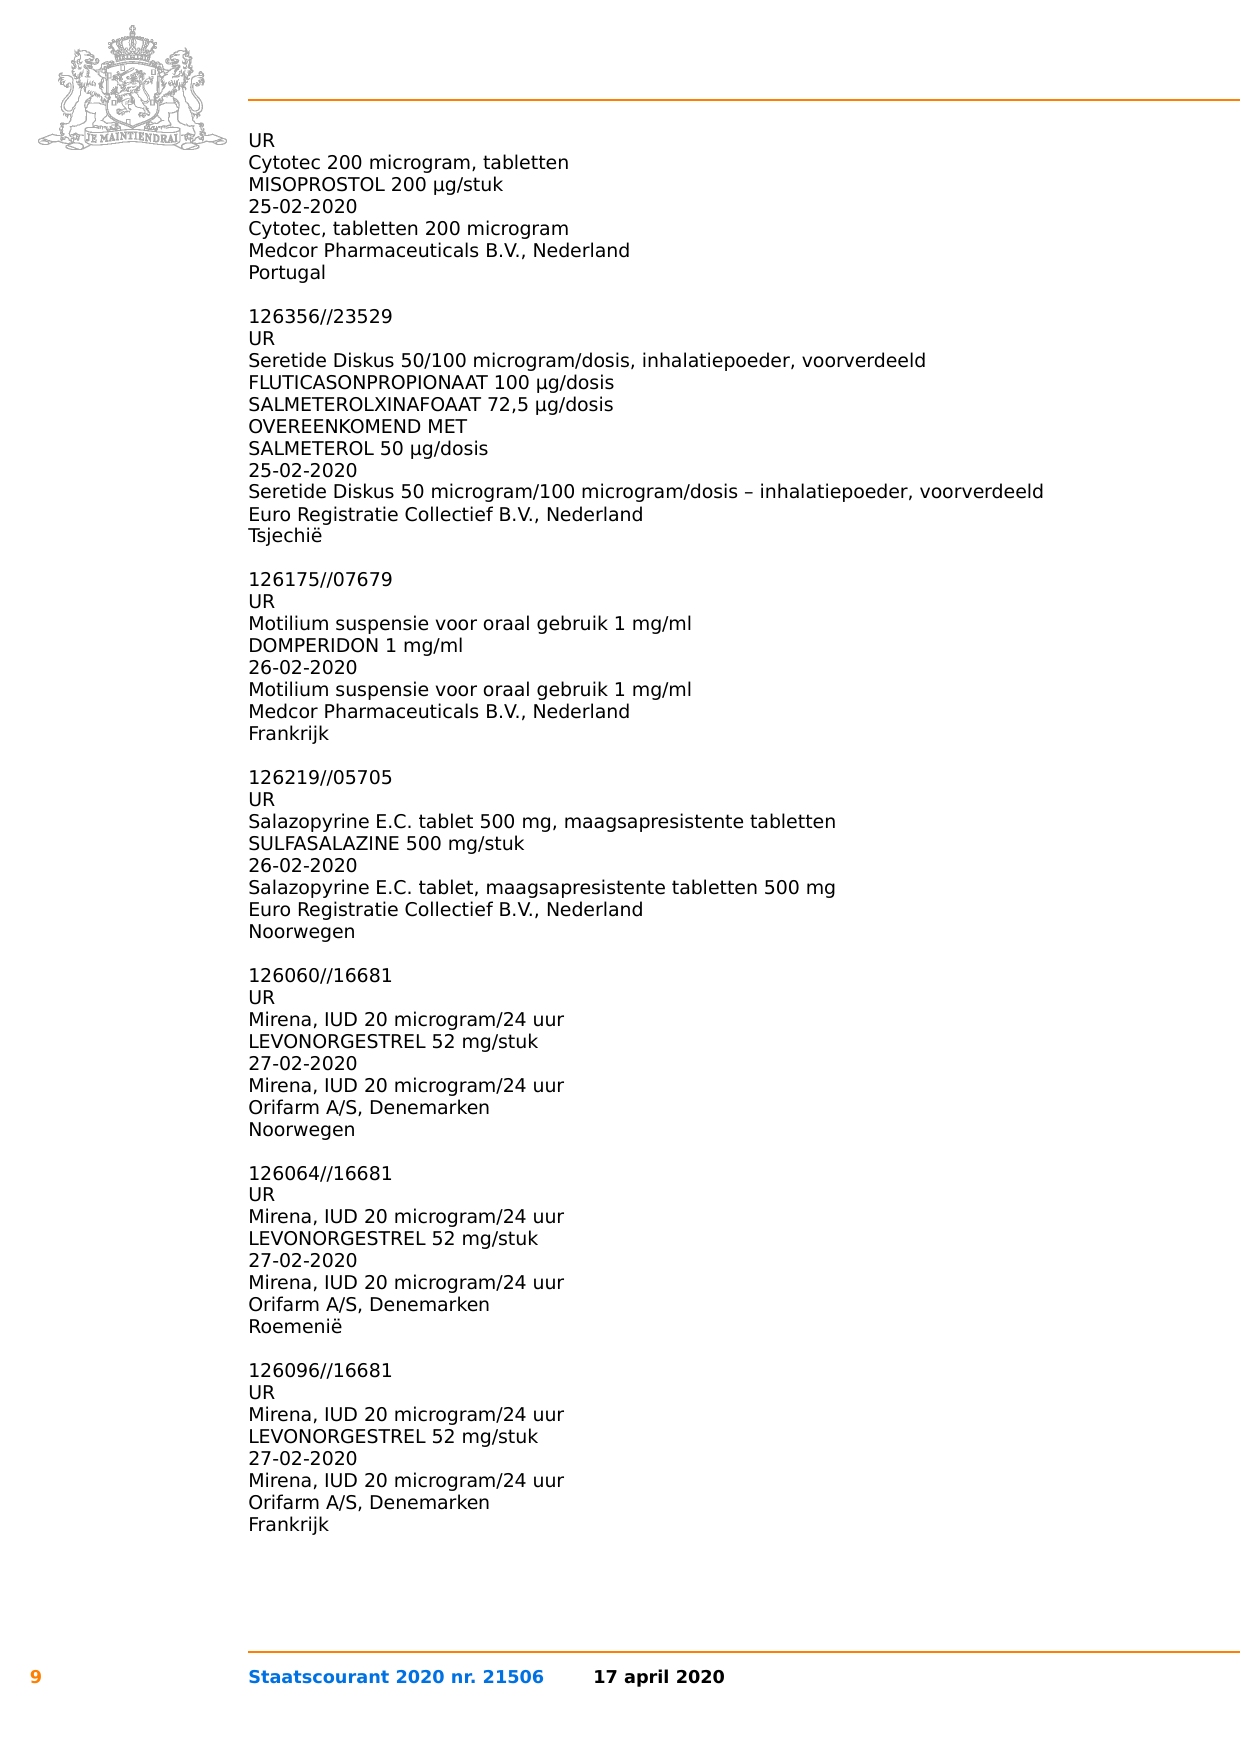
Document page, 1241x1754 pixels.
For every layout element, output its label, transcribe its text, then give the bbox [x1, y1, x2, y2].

text Orifarm A/S, Denemarken [248, 1097, 1163, 1118]
text MISOPROSTOL 200 µg/stuk [248, 174, 1163, 196]
text SULFASALAZINE 500 mg/stuk [248, 833, 1163, 855]
text 27-02-2020 [248, 1053, 1163, 1074]
text Salazopyrine E.C. tablet 500 mg, maagsapresistente tabletten [248, 811, 1163, 833]
text LEVONORGESTREL 52 mg/stuk [248, 1031, 1163, 1053]
text Cytotec, tabletten 200 microgram [248, 218, 1163, 240]
text UR [248, 789, 1163, 811]
text 126219//05705 [248, 767, 1163, 789]
text Roemenië [248, 1316, 1163, 1338]
text 26-02-2020 [248, 855, 1163, 877]
text UR [248, 987, 1163, 1009]
text Mirena, IUD 20 microgram/24 uur [248, 1272, 1163, 1294]
text Motilium suspensie voor oraal gebruik 1 mg/ml [248, 613, 1163, 635]
text 126096//16681 [248, 1360, 1163, 1382]
text 126060//16681 [248, 965, 1163, 987]
text Noorwegen [248, 1118, 1163, 1141]
text OVEREENKOMEND MET [248, 416, 1163, 437]
text Seretide Diskus 50/100 microgram/dosis, inhalatiepoeder, voorverdeeld [248, 349, 1163, 372]
text Portugal [248, 262, 1163, 284]
text Mirena, IUD 20 microgram/24 uur [248, 1009, 1163, 1031]
text SALMETEROL 50 µg/dosis [248, 437, 1163, 459]
text Mirena, IUD 20 microgram/24 uur [248, 1206, 1163, 1228]
text Seretide Diskus 50 microgram/100 microgram/dosis – inhalatiepoeder, voorverdeeld [248, 481, 1163, 503]
text Euro Registratie Collectief B.V., Nederland [248, 503, 1163, 525]
text Frankrijk [248, 1514, 1163, 1536]
text LEVONORGESTREL 52 mg/stuk [248, 1426, 1163, 1448]
text UR [248, 328, 1163, 349]
text UR [248, 591, 1163, 613]
text Noorwegen [248, 921, 1163, 943]
text Orifarm A/S, Denemarken [248, 1294, 1163, 1316]
picture [38, 25, 227, 150]
text Tsjechië [248, 525, 1163, 547]
text FLUTICASONPROPIONAAT 100 µg/dosis [248, 372, 1163, 393]
text Medcor Pharmaceuticals B.V., Nederland [248, 240, 1163, 262]
text Salazopyrine E.C. tablet, maagsapresistente tabletten 500 mg [248, 877, 1163, 899]
text SALMETEROLXINAFOAAT 72,5 µg/dosis [248, 393, 1163, 416]
text Medcor Pharmaceuticals B.V., Nederland [248, 701, 1163, 723]
text 126175//07679 [248, 569, 1163, 591]
text 25-02-2020 [248, 459, 1163, 481]
text 126064//16681 [248, 1162, 1163, 1184]
text 25-02-2020 [248, 196, 1163, 218]
text Mirena, IUD 20 microgram/24 uur [248, 1404, 1163, 1426]
text UR [248, 1382, 1163, 1404]
text Mirena, IUD 20 microgram/24 uur [248, 1074, 1163, 1097]
text LEVONORGESTREL 52 mg/stuk [248, 1228, 1163, 1250]
text 27-02-2020 [248, 1250, 1163, 1272]
text Frankrijk [248, 723, 1163, 745]
text Euro Registratie Collectief B.V., Nederland [248, 899, 1163, 921]
text UR [248, 1184, 1163, 1206]
text UR [248, 130, 1163, 152]
text 126356//23529 [248, 306, 1163, 328]
text Orifarm A/S, Denemarken [248, 1492, 1163, 1514]
text 26-02-2020 [248, 657, 1163, 679]
text Mirena, IUD 20 microgram/24 uur [248, 1470, 1163, 1492]
text DOMPERIDON 1 mg/ml [248, 635, 1163, 657]
text Motilium suspensie voor oraal gebruik 1 mg/ml [248, 679, 1163, 701]
text Cytotec 200 microgram, tabletten [248, 152, 1163, 174]
text 27-02-2020 [248, 1448, 1163, 1470]
